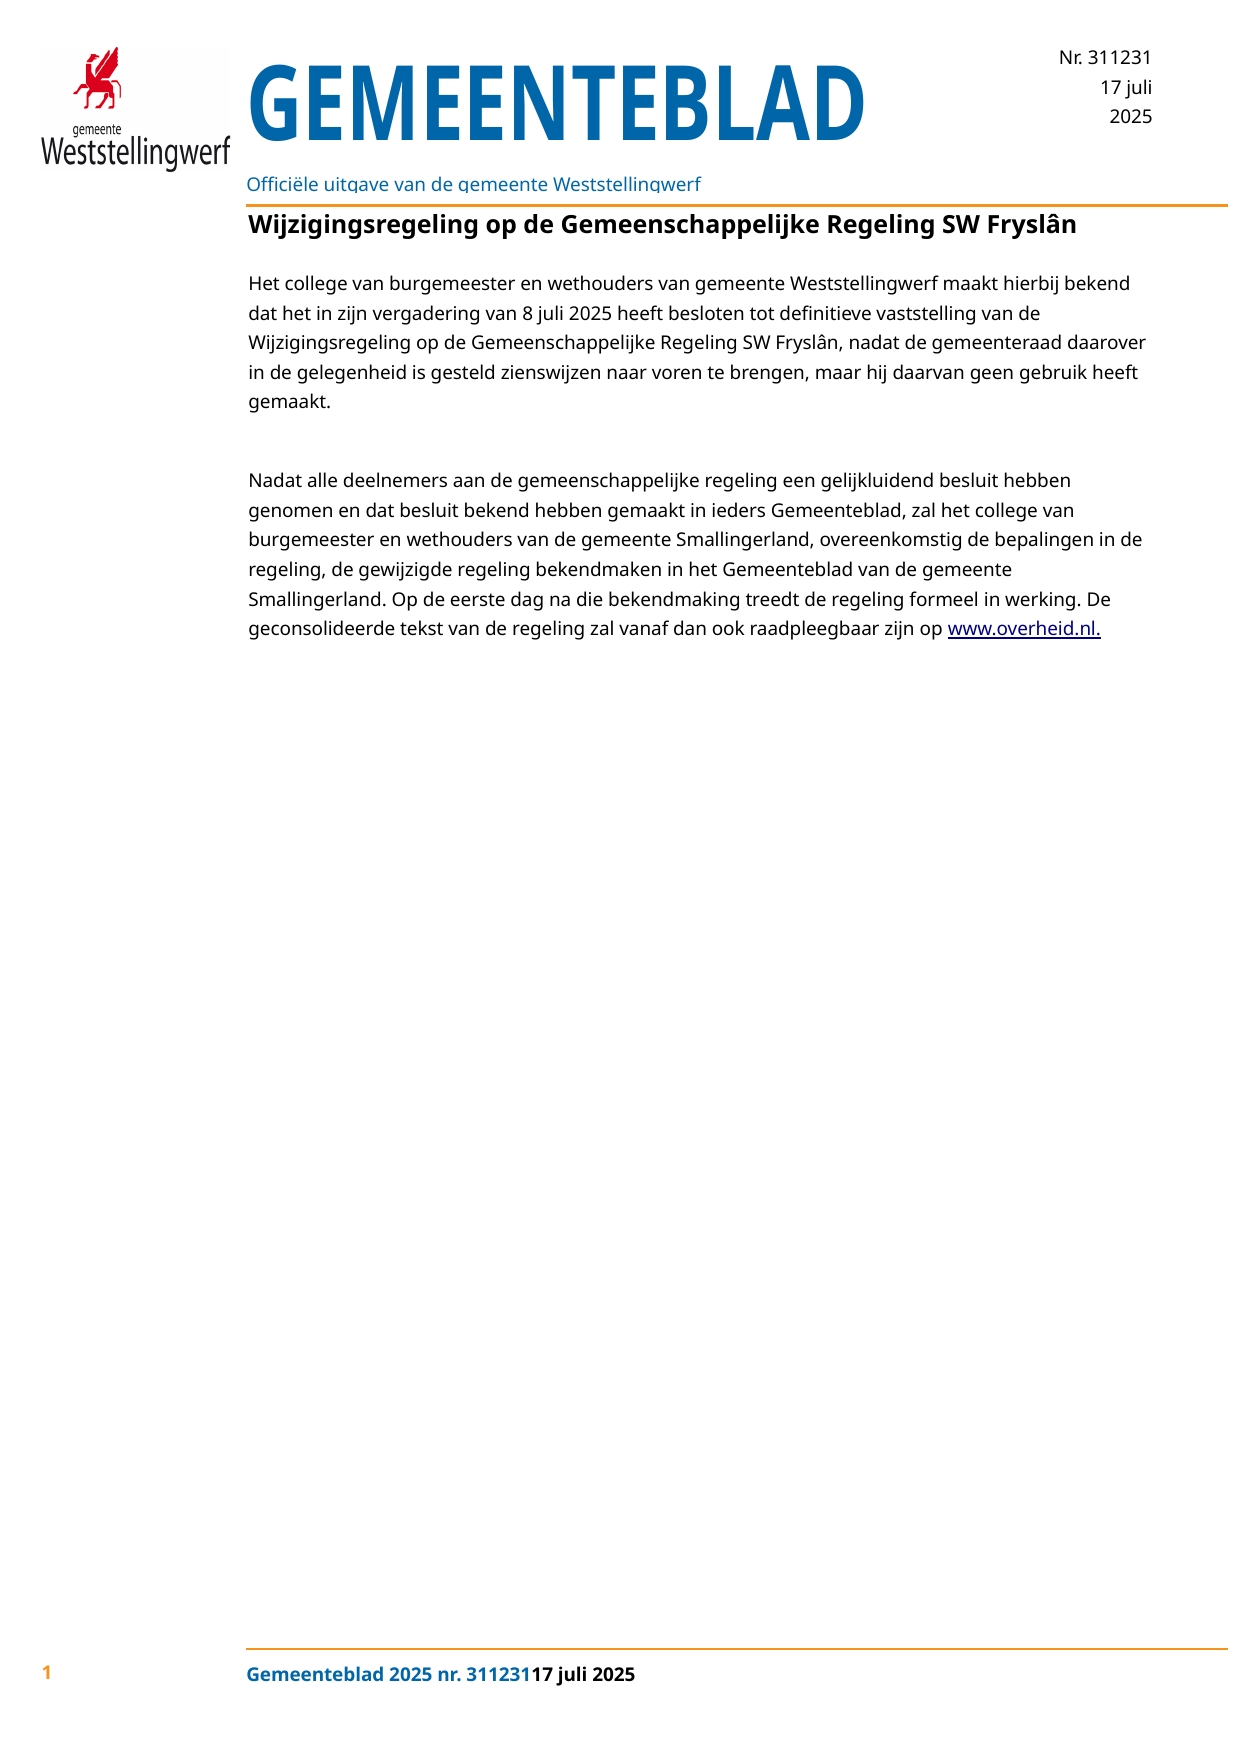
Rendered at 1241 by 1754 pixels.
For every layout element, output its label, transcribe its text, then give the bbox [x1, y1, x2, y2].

text Wijzigingsregeling op de Gemeenschappelijke Regeling SW Fryslân [248, 207, 1152, 241]
picture [41, 47, 231, 172]
text Het college van burgemeester en wethouders van gemeente Weststellingwerf maakt hierbij bekend dat het in zijn vergadering van 8 juli 2025 heeft besloten tot definitieve vaststelling van de Wijzigingsregeling op de Gemeenschappelijke Regeling SW Fryslân, nadat de gemeenteraad daarover in de gelegenheid is gesteld zienswijzen naar voren te brengen, maar hij daarvan geen gebruik heeft gemaakt. [248, 270, 1152, 414]
text Nadat alle deelnemers aan de gemeenschappelijke regeling een gelijkluidend besluit hebben genomen en dat besluit bekend hebben gemaakt in ieders Gemeenteblad, zal het college van burgemeester en wethouders van de gemeente Smallingerland, overeenkomstig de bepalingen in de regeling, de gewijzigde regeling bekendmaken in het Gemeenteblad van de gemeente Smallingerland. Op de eerste dag na die bekendmaking treedt de regeling formeel in werking. De geconsolideerde tekst van de regeling zal vanaf dan ook raadpleegbaar zijn op www.overheid.nl. [248, 467, 1152, 641]
